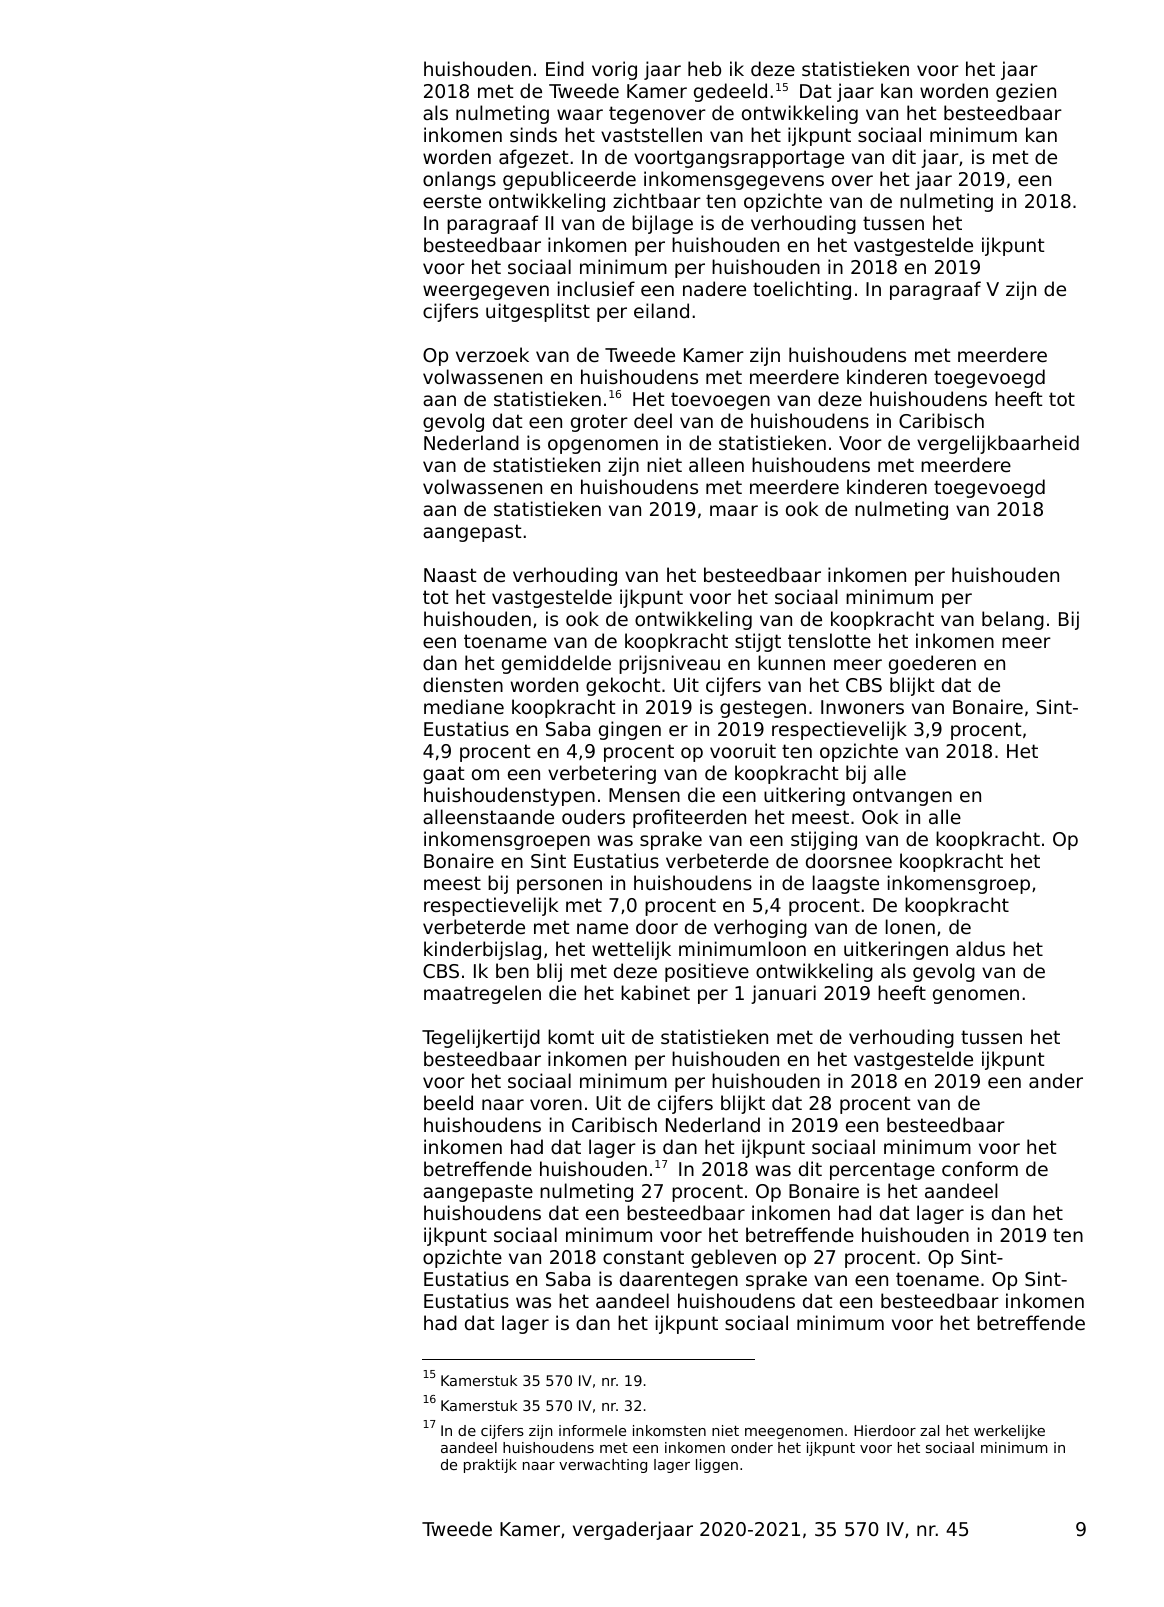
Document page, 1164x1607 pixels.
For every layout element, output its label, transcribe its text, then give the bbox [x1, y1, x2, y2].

text Kamerstuk 35 570 IV, nr. 32. [422, 1393, 1087, 1416]
text In de cijfers zijn informele inkomsten niet meegenomen. Hierdoor zal het werkelijke aandeel huishoudens met een inkomen onder het ijkpunt voor het sociaal minimum in de praktijk naar verwachting lager liggen. [422, 1418, 1087, 1474]
text Naast de verhouding van het besteedbaar inkomen per huishouden tot het vastgestelde ijkpunt voor het sociaal minimum per huishouden, is ook de ontwikkeling van de koopkracht van belang. Bij een toename van de koopkracht stijgt tenslotte het inkomen meer dan het gemiddelde prijsniveau en kunnen meer goederen en diensten worden gekocht. Uit cijfers van het CBS blijkt dat de mediane koopkracht in 2019 is gestegen. Inwoners van Bonaire, Sint-Eustatius en Saba gingen er in 2019 respectievelijk 3,9 procent, 4,9 procent en 4,9 procent op vooruit ten opzichte van 2018. Het gaat om een verbetering van de koopkracht bij alle huishoudenstypen. Mensen die een uitkering ontvangen en alleenstaande ouders profiteerden het meest. Ook in alle inkomensgroepen was sprake van een stijging van de koopkracht. Op Bonaire en Sint Eustatius verbeterde de doorsnee koopkracht het meest bij personen in huishoudens in de laagste inkomensgroep, respectievelijk met 7,0 procent en 5,4 procent. De koopkracht verbeterde met name door de verhoging van de lonen, de kinderbijslag, het wettelijk minimumloon en uitkeringen aldus het CBS. Ik ben blij met deze positieve ontwikkeling als gevolg van de maatregelen die het kabinet per 1 januari 2019 heeft genomen. [422, 565, 1087, 1004]
text Op verzoek van de Tweede Kamer zijn huishoudens met meerdere volwassenen en huishoudens met meerdere kinderen toegevoegd aan de statistieken. Het toevoegen van deze huishoudens heeft tot gevolg dat een groter deel van de huishoudens in Caribisch Nederland is opgenomen in de statistieken. Voor de vergelijkbaarheid van de statistieken zijn niet alleen huishoudens met meerdere volwassenen en huishoudens met meerdere kinderen toegevoegd aan de statistieken van 2019, maar is ook de nulmeting van 2018 aangepast. [422, 345, 1087, 543]
text Tegelijkertijd komt uit de statistieken met de verhouding tussen het besteedbaar inkomen per huishouden en het vastgestelde ijkpunt voor het sociaal minimum per huishouden in 2018 en 2019 een ander beeld naar voren. Uit de cijfers blijkt dat 28 procent van de huishoudens in Caribisch Nederland in 2019 een besteedbaar inkomen had dat lager is dan het ijkpunt sociaal minimum voor het betreffende huishouden. In 2018 was dit percentage conform de aangepaste nulmeting 27 procent. Op Bonaire is het aandeel huishoudens dat een besteedbaar inkomen had dat lager is dan het ijkpunt sociaal minimum voor het betreffende huishouden in 2019 ten opzichte van 2018 constant gebleven op 27 procent. Op Sint-Eustatius en Saba is daarentegen sprake van een toename. Op Sint-Eustatius was het aandeel huishoudens dat een besteedbaar inkomen had dat lager is dan het ijkpunt sociaal minimum voor het betreffende [422, 1027, 1087, 1334]
text huishouden. Eind vorig jaar heb ik deze statistieken voor het jaar 2018 met de Tweede Kamer gedeeld. Dat jaar kan worden gezien als nulmeting waar tegenover de ontwikkeling van het besteedbaar inkomen sinds het vaststellen van het ijkpunt sociaal minimum kan worden afgezet. In de voortgangsrapportage van dit jaar, is met de onlangs gepubliceerde inkomensgegevens over het jaar 2019, een eerste ontwikkeling zichtbaar ten opzichte van de nulmeting in 2018. In paragraaf II van de bijlage is de verhouding tussen het besteedbaar inkomen per huishouden en het vastgestelde ijkpunt voor het sociaal minimum per huishouden in 2018 en 2019 weergegeven inclusief een nadere toelichting. In paragraaf V zijn de cijfers uitgesplitst per eiland. [422, 59, 1087, 323]
text Kamerstuk 35 570 IV, nr. 19. [422, 1368, 1087, 1391]
